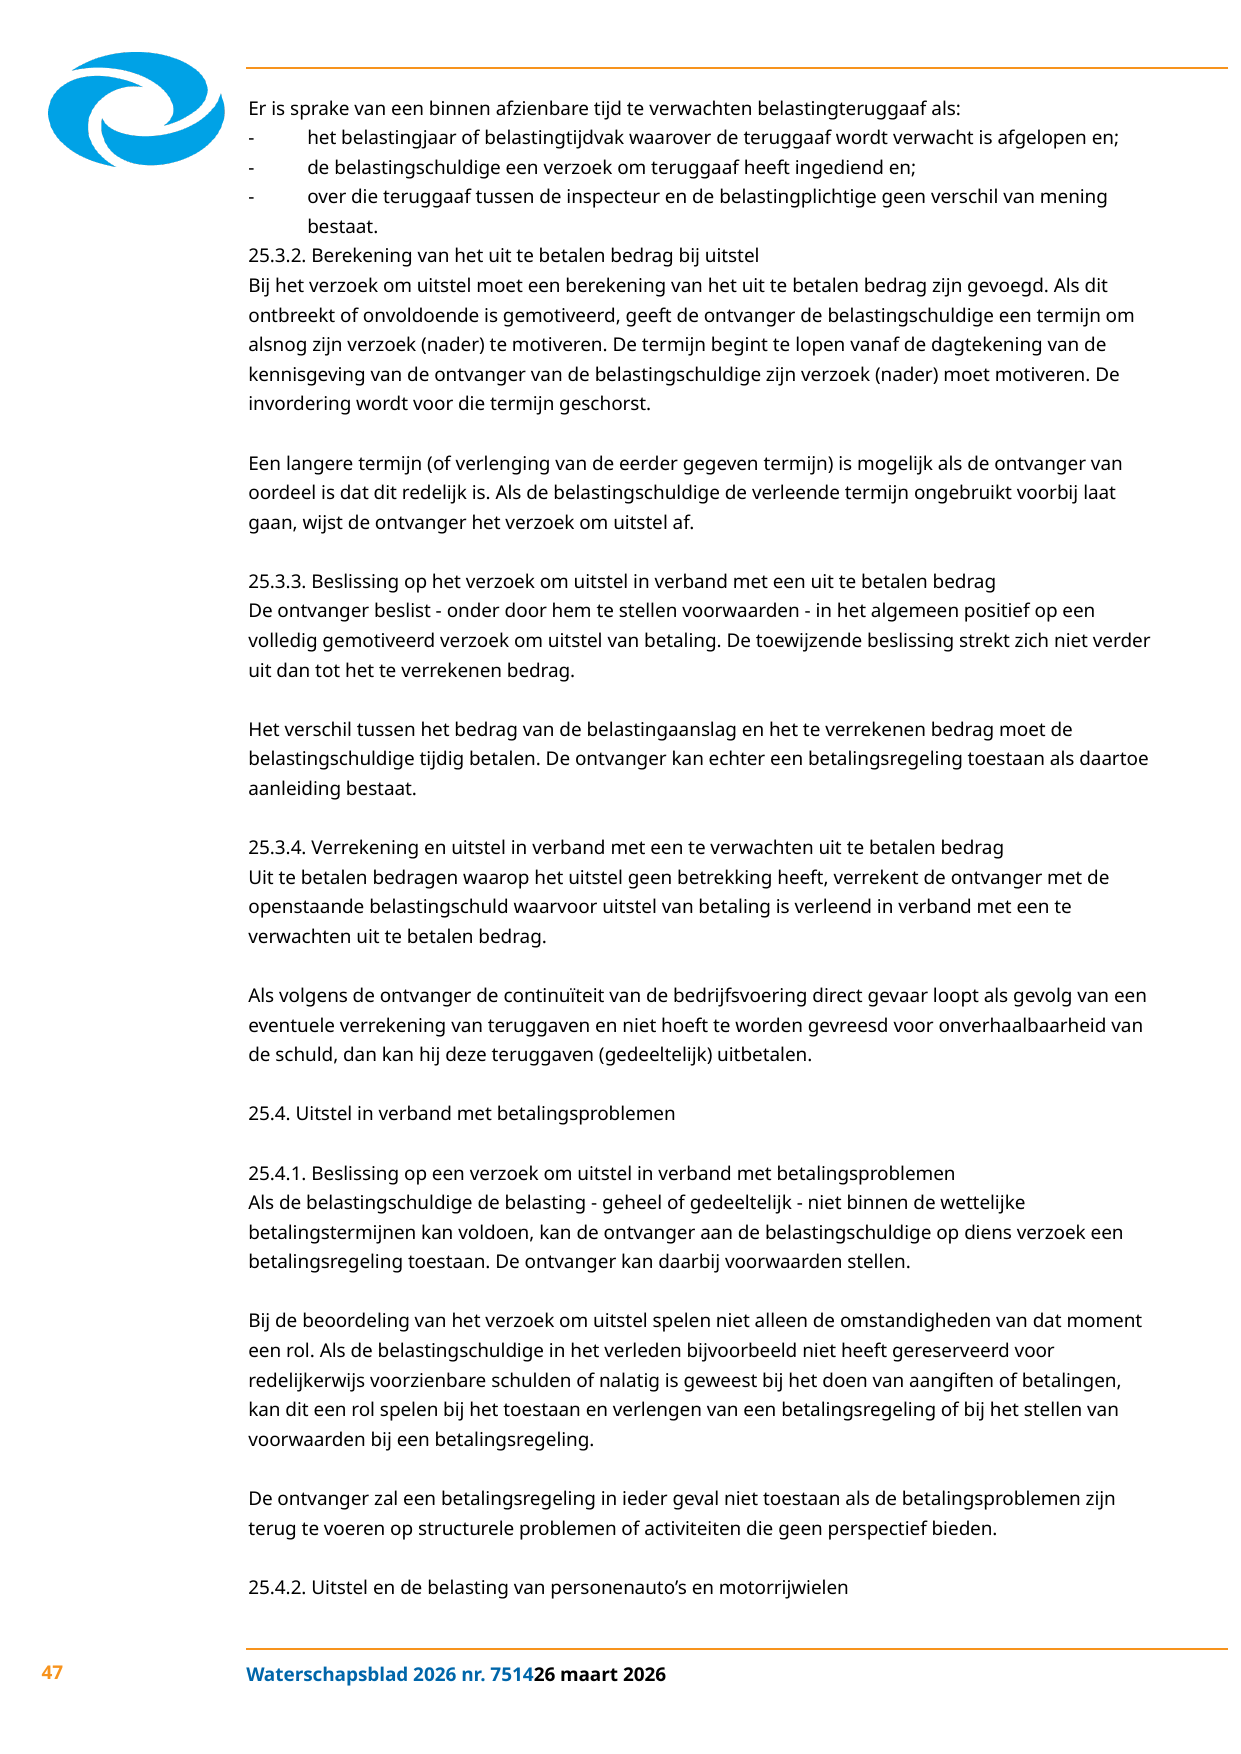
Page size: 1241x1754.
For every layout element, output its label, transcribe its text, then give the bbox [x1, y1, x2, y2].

text 25.4.1. Beslissing op een verzoek om uitstel in verband met betalingsproblemen [248, 1160, 1152, 1186]
text De ontvanger zal een betalingsregeling in ieder geval niet toestaan als de betalingsproblemen zijn terug te voeren op structurele problemen of activiteiten die geen perspectief bieden. [248, 1485, 1152, 1541]
list het belastingjaar of belastingtijdvak waarover de teruggaaf wordt verwacht is afgelopen en; [248, 124, 1152, 150]
list over die teruggaaf tussen de inspecteur en de belastingplichtige geen verschil van mening bestaat. [248, 183, 1152, 239]
picture [41, 47, 231, 172]
text Een langere termijn (of verlenging van de eerder gegeven termijn) is mogelijk als de ontvanger van oordeel is dat dit redelijk is. Als de belastingschuldige de verleende termijn ongebruikt voorbij laat gaan, wijst de ontvanger het verzoek om uitstel af. [248, 450, 1152, 535]
list de belastingschuldige een verzoek om teruggaaf heeft ingediend en; [248, 154, 1152, 180]
text Uit te betalen bedragen waarop het uitstel geen betrekking heeft, verrekent de ontvanger met de openstaande belastingschuld waarvoor uitstel van betaling is verleend in verband met een te verwachten uit te betalen bedrag. [248, 864, 1152, 949]
text 25.4.2. Uitstel en de belasting van personenauto’s en motorrijwielen [248, 1574, 1152, 1600]
text Als volgens de ontvanger de continuïteit van de bedrijfsvoering direct gevaar loopt als gevolg van een eventuele verrekening van teruggaven en niet hoeft te worden gevreesd voor onverhaalbaarheid van de schuld, dan kan hij deze teruggaven (gedeeltelijk) uitbetalen. [248, 982, 1152, 1067]
text 25.3.3. Beslissing op het verzoek om uitstel in verband met een uit te betalen bedrag [248, 568, 1152, 594]
text De ontvanger beslist - onder door hem te stellen voorwaarden - in het algemeen positief op een volledig gemotiveerd verzoek om uitstel van betaling. De toewijzende beslissing strekt zich niet verder uit dan tot het te verrekenen bedrag. [248, 598, 1152, 683]
text Het verschil tussen het bedrag van de belastingaanslag en het te verrekenen bedrag moet de belastingschuldige tijdig betalen. De ontvanger kan echter een betalingsregeling toestaan als daartoe aanleiding bestaat. [248, 716, 1152, 801]
text 25.3.2. Berekening van het uit te betalen bedrag bij uitstel [248, 243, 1152, 268]
text 25.3.4. Verrekening en uitstel in verband met een te verwachten uit te betalen bedrag [248, 834, 1152, 860]
text Als de belastingschuldige de belasting - geheel of gedeeltelijk - niet binnen de wettelijke betalingstermijnen kan voldoen, kan de ontvanger aan de belastingschuldige op diens verzoek een betalingsregeling toestaan. De ontvanger kan daarbij voorwaarden stellen. [248, 1189, 1152, 1274]
text Bij het verzoek om uitstel moet een berekening van het uit te betalen bedrag zijn gevoegd. Als dit ontbreekt of onvoldoende is gemotiveerd, geeft de ontvanger de belastingschuldige een termijn om alsnog zijn verzoek (nader) te motiveren. De termijn begint te lopen vanaf de dagtekening van de kennisgeving van de ontvanger van de belastingschuldige zijn verzoek (nader) moet motiveren. De invordering wordt voor die termijn geschorst. [248, 272, 1152, 416]
text Bij de beoordeling van het verzoek om uitstel spelen niet alleen de omstandigheden van dat moment een rol. Als de belastingschuldige in het verleden bijvoorbeeld niet heeft gereserveerd voor redelijkerwijs voorzienbare schulden of nalatig is geweest bij het doen van aangiften of betalingen, kan dit een rol spelen bij het toestaan en verlengen van een betalingsregeling of bij het stellen van voorwaarden bij een betalingsregeling. [248, 1308, 1152, 1452]
text 25.4. Uitstel in verband met betalingsproblemen [248, 1101, 1152, 1126]
text Er is sprake van een binnen afzienbare tijd te verwachten belastingteruggaaf als: [248, 95, 1152, 121]
